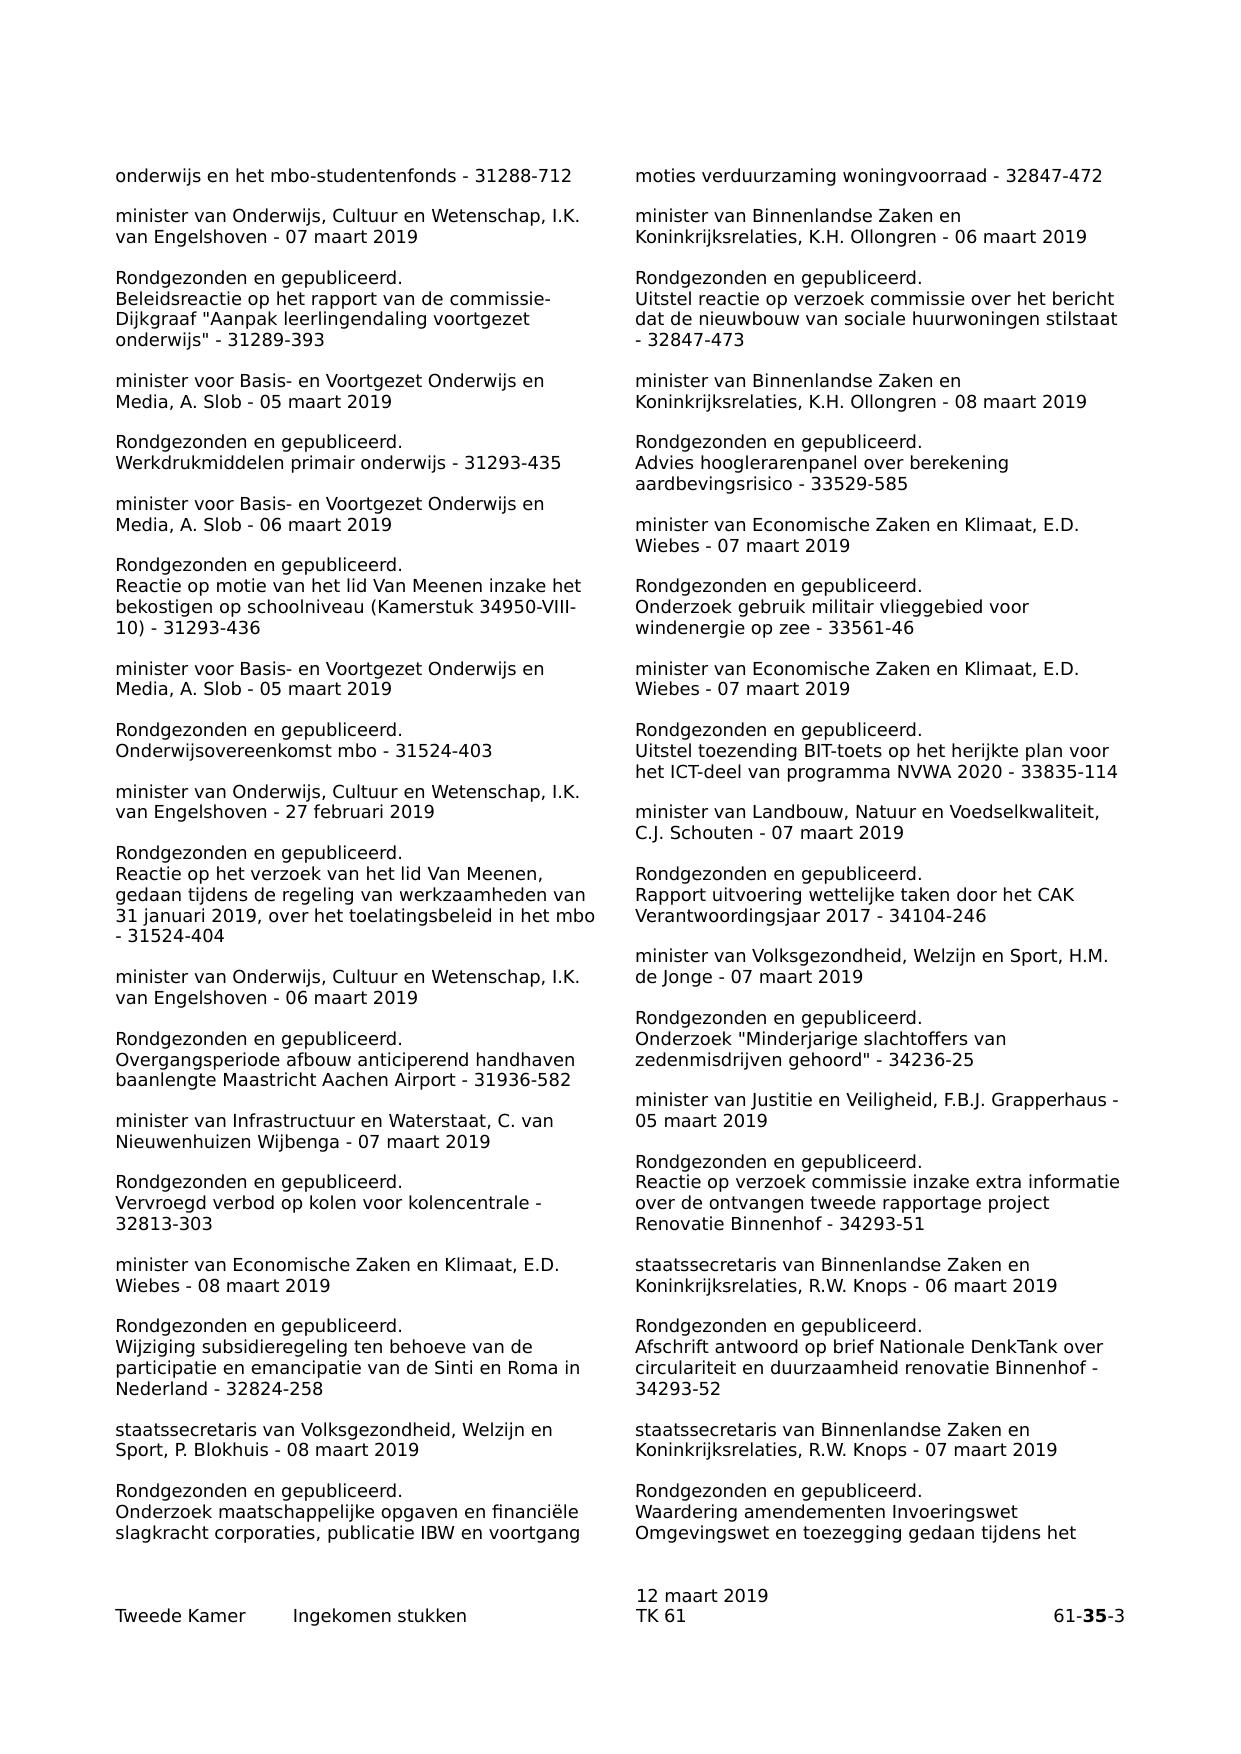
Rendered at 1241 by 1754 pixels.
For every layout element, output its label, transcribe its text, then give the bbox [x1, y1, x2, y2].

text minister van Binnenlandse Zaken en Koninkrijksrelaties, K.H. Ollongren - 06 maart 2019 [635, 206, 1125, 248]
text Werkdrukmiddelen primair onderwijs - 31293-435 [115, 453, 605, 474]
text Rondgezonden en gepubliceerd. [115, 1028, 605, 1049]
text Rondgezonden en gepubliceerd. [635, 720, 1125, 741]
text Reactie op verzoek commissie inzake extra informatie over de ontvangen tweede rapportage project Renovatie Binnenhof - 34293-51 [635, 1172, 1125, 1235]
text Uitstel toezending BIT-toets op het herijkte plan voor het ICT-deel van programma NVWA 2020 - 33835-114 [635, 741, 1125, 782]
text minister van Economische Zaken en Klimaat, E.D. Wiebes - 08 maart 2019 [115, 1255, 605, 1296]
text Onderzoek maatschappelijke opgaven en financiële slagkracht corporaties, publicatie IBW en voortgang [115, 1502, 605, 1543]
text minister van Onderwijs, Cultuur en Wetenschap, I.K. van Engelshoven - 27 februari 2019 [115, 782, 605, 823]
text minister van Onderwijs, Cultuur en Wetenschap, I.K. van Engelshoven - 07 maart 2019 [115, 206, 605, 248]
text Rondgezonden en gepubliceerd. [115, 555, 605, 576]
text moties verduurzaming woningvoorraad - 32847-472 [635, 165, 1125, 186]
text minister voor Basis- en Voortgezet Onderwijs en Media, A. Slob - 05 maart 2019 [115, 658, 605, 700]
text Rondgezonden en gepubliceerd. [115, 432, 605, 453]
text staatssecretaris van Binnenlandse Zaken en Koninkrijksrelaties, R.W. Knops - 07 maart 2019 [635, 1419, 1125, 1461]
text Afschrift antwoord op brief Nationale DenkTank over circulariteit en duurzaamheid renovatie Binnenhof - 34293-52 [635, 1337, 1125, 1399]
text staatssecretaris van Binnenlandse Zaken en Koninkrijksrelaties, R.W. Knops - 06 maart 2019 [635, 1255, 1125, 1296]
text minister van Onderwijs, Cultuur en Wetenschap, I.K. van Engelshoven - 06 maart 2019 [115, 967, 605, 1008]
text Reactie op het verzoek van het lid Van Meenen, gedaan tijdens de regeling van werkzaamheden van 31 januari 2019, over het toelatingsbeleid in het mbo - 31524-404 [115, 864, 605, 947]
text Rondgezonden en gepubliceerd. [635, 1152, 1125, 1172]
text Rondgezonden en gepubliceerd. [635, 576, 1125, 597]
text minister van Justitie en Veiligheid, F.B.J. Grapperhaus - 05 maart 2019 [635, 1090, 1125, 1132]
text minister voor Basis- en Voortgezet Onderwijs en Media, A. Slob - 05 maart 2019 [115, 371, 605, 412]
text Rondgezonden en gepubliceerd. [115, 268, 605, 288]
text Beleidsreactie op het rapport van de commissie-Dijkgraaf "Aanpak leerlingendaling voortgezet onderwijs" - 31289-393 [115, 288, 605, 351]
text Rapport uitvoering wettelijke taken door het CAK Verantwoordingsjaar 2017 - 34104-246 [635, 884, 1125, 926]
text minister van Economische Zaken en Klimaat, E.D. Wiebes - 07 maart 2019 [635, 658, 1125, 700]
text Onderwijsovereenkomst mbo - 31524-403 [115, 741, 605, 762]
text Onderzoek "Minderjarige slachtoffers van zedenmisdrijven gehoord" - 34236-25 [635, 1028, 1125, 1070]
text Onderzoek gebruik militair vlieggebied voor windenergie op zee - 33561-46 [635, 597, 1125, 638]
text onderwijs en het mbo-studentenfonds - 31288-712 [115, 165, 605, 186]
text Reactie op motie van het lid Van Meenen inzake het bekostigen op schoolniveau (Kamerstuk 34950-VIII-10) - 31293-436 [115, 576, 605, 638]
text Rondgezonden en gepubliceerd. [635, 432, 1125, 453]
text minister van Binnenlandse Zaken en Koninkrijksrelaties, K.H. Ollongren - 08 maart 2019 [635, 371, 1125, 412]
text Waardering amendementen Invoeringswet Omgevingswet en toezegging gedaan tijdens het [635, 1502, 1125, 1543]
text minister van Landbouw, Natuur en Voedselkwaliteit, C.J. Schouten - 07 maart 2019 [635, 802, 1125, 844]
text Rondgezonden en gepubliceerd. [115, 1316, 605, 1337]
text Advies hooglerarenpanel over berekening aardbevingsrisico - 33529-585 [635, 453, 1125, 495]
text minister van Infrastructuur en Waterstaat, C. van Nieuwenhuizen Wijbenga - 07 maart 2019 [115, 1111, 605, 1152]
text Rondgezonden en gepubliceerd. [635, 1008, 1125, 1028]
text Rondgezonden en gepubliceerd. [635, 864, 1125, 884]
text Rondgezonden en gepubliceerd. [635, 1481, 1125, 1502]
text Wijziging subsidieregeling ten behoeve van de participatie en emancipatie van de Sinti en Roma in Nederland - 32824-258 [115, 1337, 605, 1399]
text staatssecretaris van Volksgezondheid, Welzijn en Sport, P. Blokhuis - 08 maart 2019 [115, 1419, 605, 1461]
text Rondgezonden en gepubliceerd. [115, 1481, 605, 1502]
text Rondgezonden en gepubliceerd. [115, 1172, 605, 1193]
text Rondgezonden en gepubliceerd. [635, 268, 1125, 288]
text Rondgezonden en gepubliceerd. [115, 843, 605, 864]
text Rondgezonden en gepubliceerd. [635, 1316, 1125, 1337]
text Rondgezonden en gepubliceerd. [115, 720, 605, 741]
text minister voor Basis- en Voortgezet Onderwijs en Media, A. Slob - 06 maart 2019 [115, 494, 605, 535]
text Uitstel reactie op verzoek commissie over het bericht dat de nieuwbouw van sociale huurwoningen stilstaat - 32847-473 [635, 288, 1125, 351]
text minister van Economische Zaken en Klimaat, E.D. Wiebes - 07 maart 2019 [635, 515, 1125, 556]
text Overgangsperiode afbouw anticiperend handhaven baanlengte Maastricht Aachen Airport - 31936-582 [115, 1049, 605, 1091]
text minister van Volksgezondheid, Welzijn en Sport, H.M. de Jonge - 07 maart 2019 [635, 946, 1125, 988]
text Vervroegd verbod op kolen voor kolencentrale - 32813-303 [115, 1193, 605, 1235]
